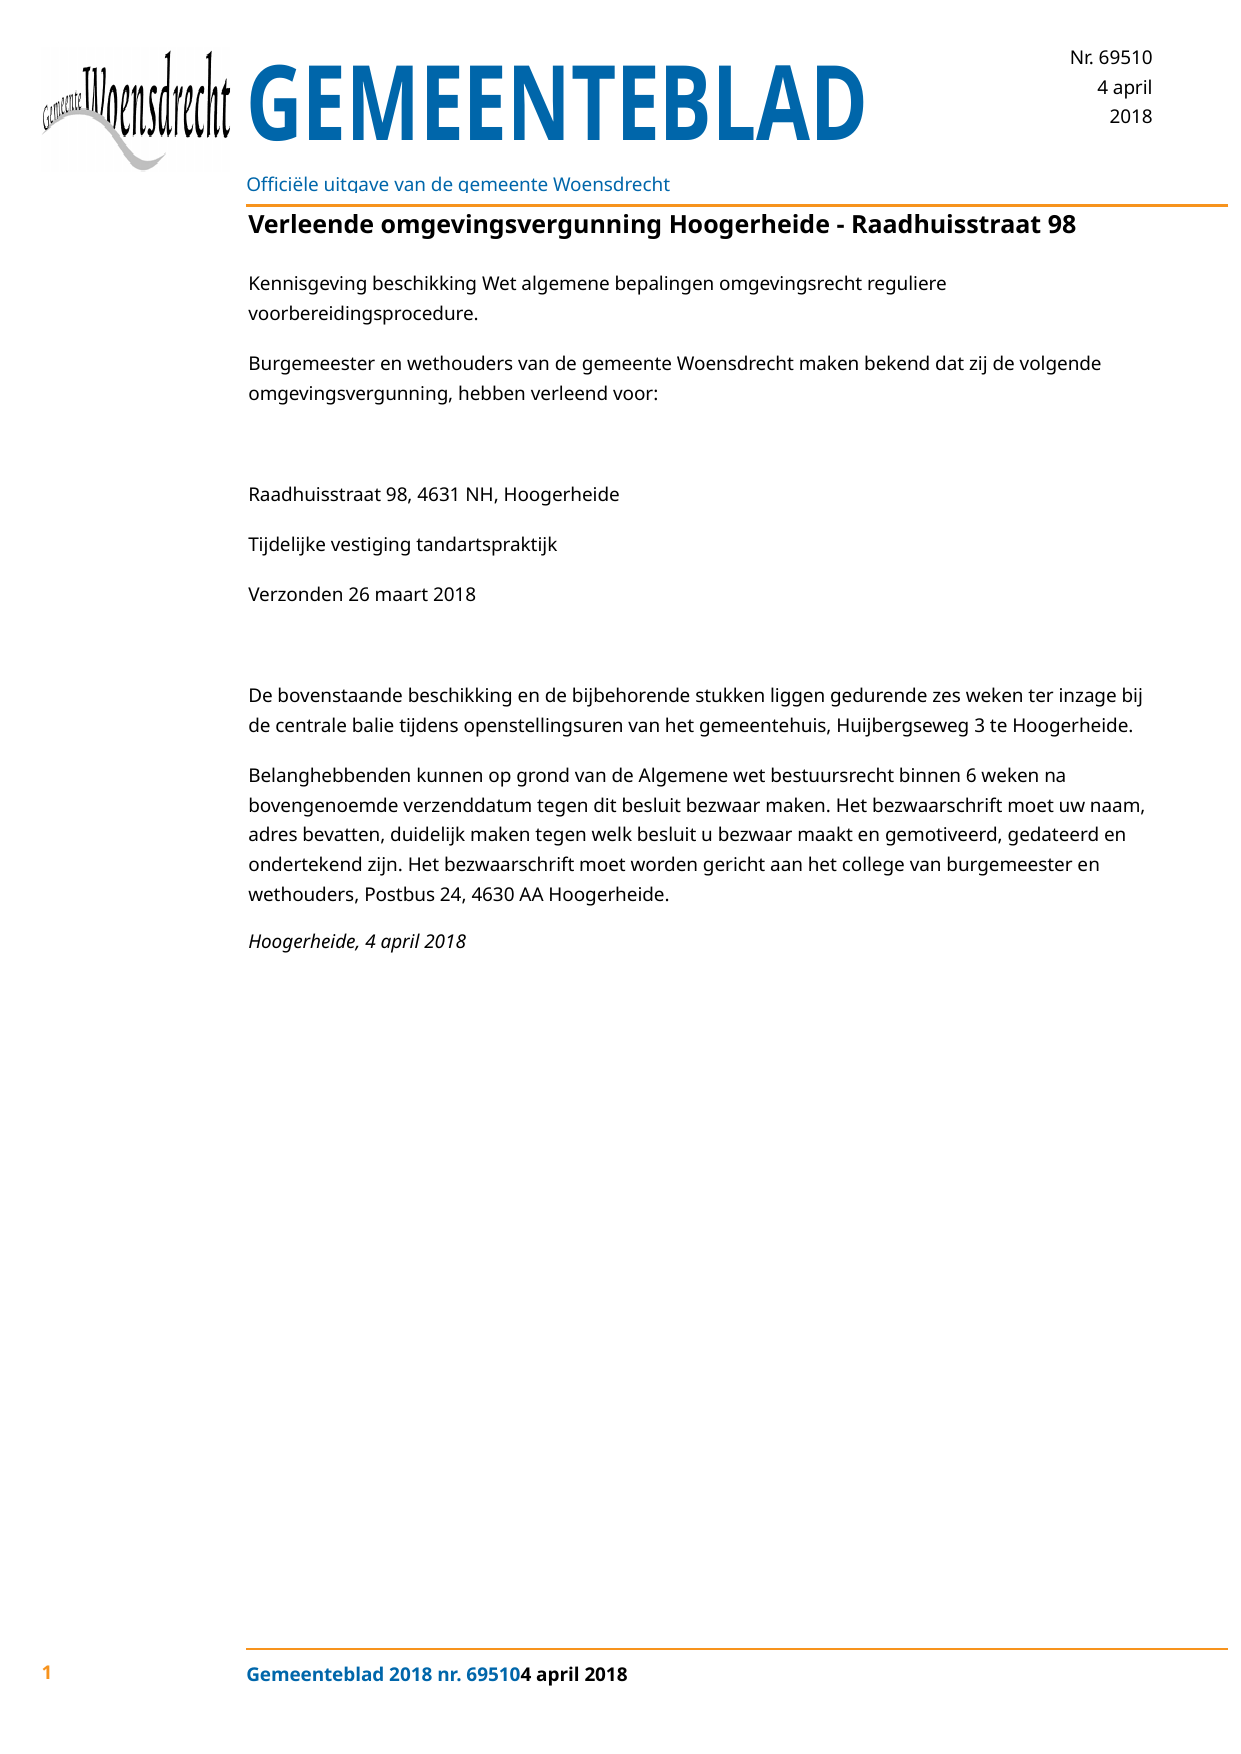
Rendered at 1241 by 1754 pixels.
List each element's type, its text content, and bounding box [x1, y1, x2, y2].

text Burgemeester en wethouders van de gemeente Woensdrecht maken bekend dat zij de volgende omgevingsvergunning, hebben verleend voor: [248, 350, 1152, 406]
text Verleende omgevingsvergunning Hoogerheide - Raadhuisstraat 98 [248, 207, 1152, 241]
text Tijdelijke vestiging tandartspraktijk [248, 531, 1152, 557]
picture [41, 47, 231, 172]
text Hoogerheide, 4 april 2018 [248, 928, 1152, 954]
text Belanghebbenden kunnen op grond van de Algemene wet bestuursrecht binnen 6 weken na bovengenoemde verzenddatum tegen dit besluit bezwaar maken. Het bezwaarschrift moet uw naam, adres bevatten, duidelijk maken tegen welk besluit u bezwaar maakt en gemotiveerd, gedateerd en ondertekend zijn. Het bezwaarschrift moet worden gericht aan het college van burgemeester en wethouders, Postbus 24, 4630 AA Hoogerheide. [248, 762, 1152, 906]
text Verzonden 26 maart 2018 [248, 582, 1152, 607]
text De bovenstaande beschikking en de bijbehorende stukken liggen gedurende zes weken ter inzage bij de centrale balie tijdens openstellingsuren van het gemeentehuis, Huijbergseweg 3 te Hoogerheide. [248, 682, 1152, 738]
text Raadhuisstraat 98, 4631 NH, Hoogerheide [248, 481, 1152, 506]
text Kennisgeving beschikking Wet algemene bepalingen omgevingsrecht reguliere voorbereidingsprocedure. [248, 270, 1152, 326]
